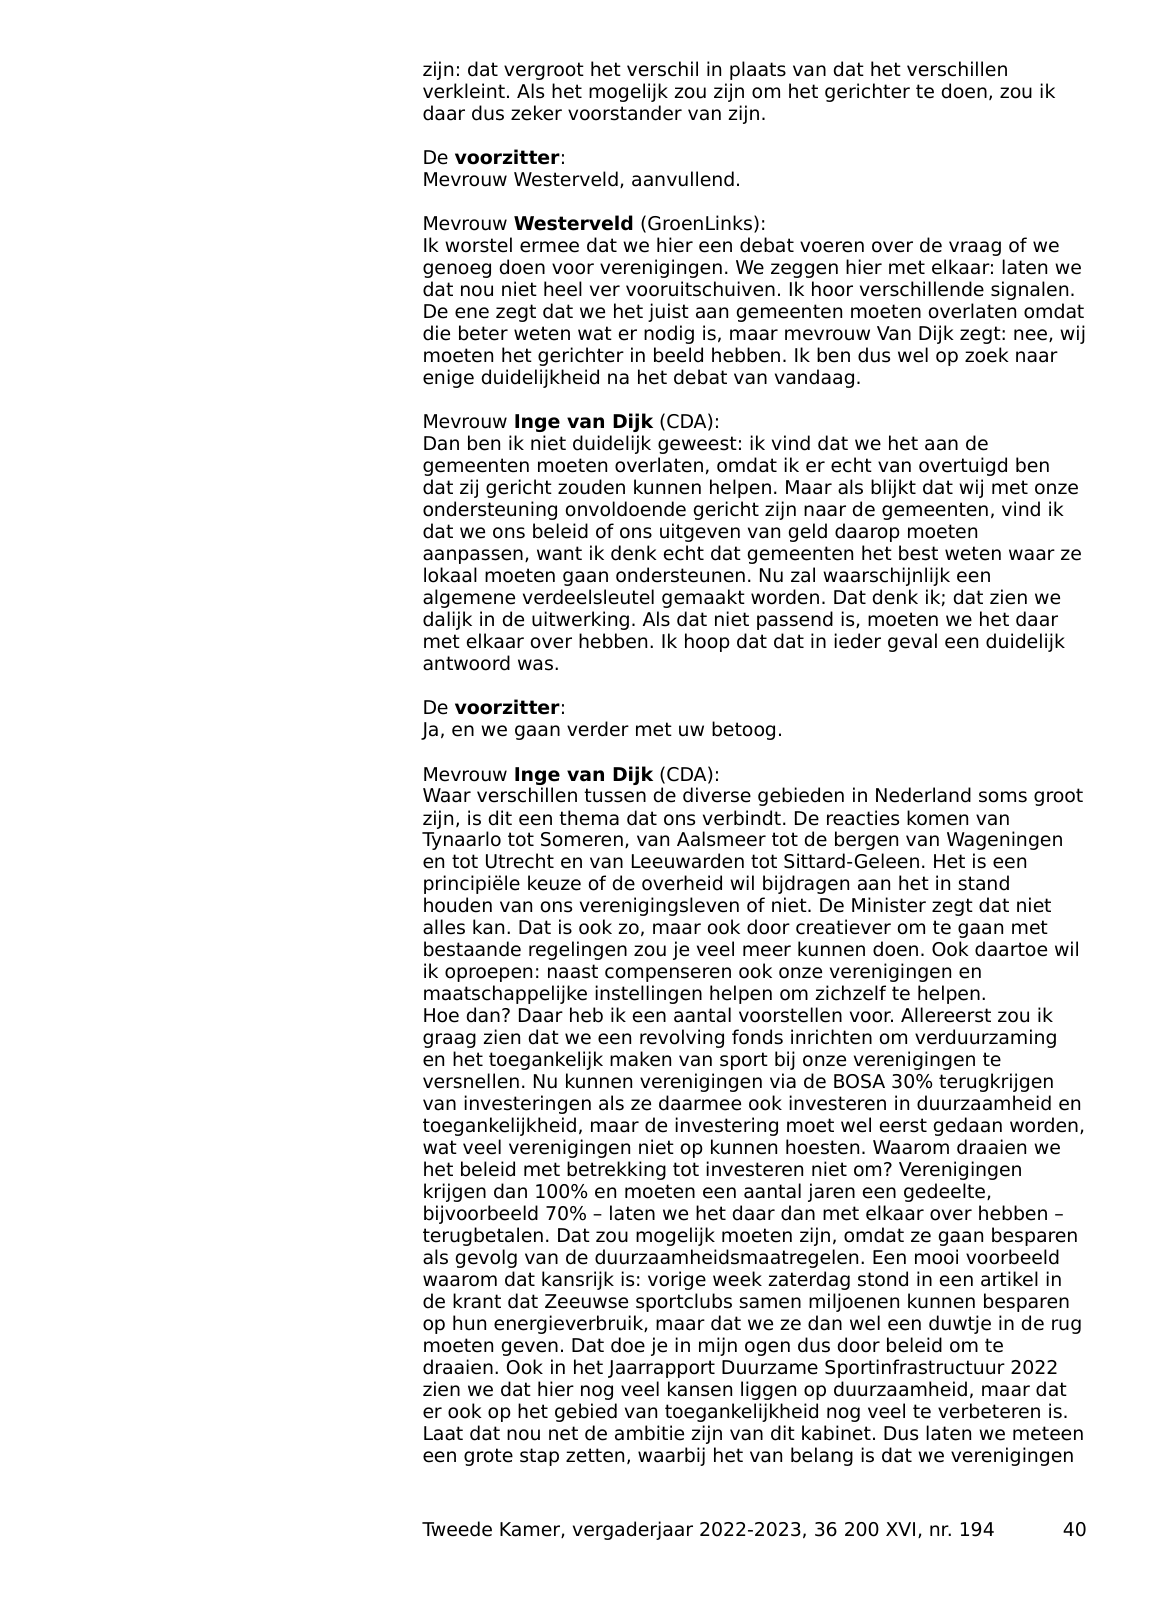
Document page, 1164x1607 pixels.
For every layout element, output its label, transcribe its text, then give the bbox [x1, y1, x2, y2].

text Ik worstel ermee dat we hier een debat voeren over de vraag of we genoeg doen voor verenigingen. We zeggen hier met elkaar: laten we dat nou niet heel ver vooruitschuiven. Ik hoor verschillende signalen. De ene zegt dat we het juist aan gemeenten moeten overlaten omdat die beter weten wat er nodig is, maar mevrouw Van Dijk zegt: nee, wij moeten het gerichter in beeld hebben. Ik ben dus wel op zoek naar enige duidelijkheid na het debat van vandaag. [422, 235, 1087, 389]
text Mevrouw Inge van Dijk (CDA): [422, 763, 1087, 785]
text De voorzitter: [422, 147, 1087, 169]
text Dan ben ik niet duidelijk geweest: ik vind dat we het aan de gemeenten moeten overlaten, omdat ik er echt van overtuigd ben dat zij gericht zouden kunnen helpen. Maar als blijkt dat wij met onze ondersteuning onvoldoende gericht zijn naar de gemeenten, vind ik dat we ons beleid of ons uitgeven van geld daarop moeten aanpassen, want ik denk echt dat gemeenten het best weten waar ze lokaal moeten gaan ondersteunen. Nu zal waarschijnlijk een algemene verdeelsleutel gemaakt worden. Dat denk ik; dat zien we dalijk in de uitwerking. Als dat niet passend is, moeten we het daar met elkaar over hebben. Ik hoop dat dat in ieder geval een duidelijk antwoord was. [422, 433, 1087, 675]
text Waar verschillen tussen de diverse gebieden in Nederland soms groot zijn, is dit een thema dat ons verbindt. De reacties komen van Tynaarlo tot Someren, van Aalsmeer tot de bergen van Wageningen en tot Utrecht en van Leeuwarden tot Sittard-Geleen. Het is een principiële keuze of de overheid wil bijdragen aan het in stand houden van ons verenigingsleven of niet. De Minister zegt dat niet alles kan. Dat is ook zo, maar ook door creatiever om te gaan met bestaande regelingen zou je veel meer kunnen doen. Ook daartoe wil ik oproepen: naast compenseren ook onze verenigingen en maatschappelijke instellingen helpen om zichzelf te helpen. [422, 785, 1087, 1005]
text Ja, en we gaan verder met uw betoog. [422, 719, 1087, 741]
text Mevrouw Inge van Dijk (CDA): [422, 411, 1087, 433]
text zijn: dat vergroot het verschil in plaats van dat het verschillen verkleint. Als het mogelijk zou zijn om het gerichter te doen, zou ik daar dus zeker voorstander van zijn. [422, 59, 1087, 125]
text De voorzitter: [422, 697, 1087, 719]
text Mevrouw Westerveld (GroenLinks): [422, 213, 1087, 235]
text Hoe dan? Daar heb ik een aantal voorstellen voor. Allereerst zou ik graag zien dat we een revolving fonds inrichten om verduurzaming en het toegankelijk maken van sport bij onze verenigingen te versnellen. Nu kunnen verenigingen via de BOSA 30% terugkrijgen van investeringen als ze daarmee ook investeren in duurzaamheid en toegankelijkheid, maar de investering moet wel eerst gedaan worden, wat veel verenigingen niet op kunnen hoesten. Waarom draaien we het beleid met betrekking tot investeren niet om? Verenigingen krijgen dan 100% en moeten een aantal jaren een gedeelte, bijvoorbeeld 70% – laten we het daar dan met elkaar over hebben – terugbetalen. Dat zou mogelijk moeten zijn, omdat ze gaan besparen als gevolg van de duurzaamheidsmaatregelen. Een mooi voorbeeld waarom dat kansrijk is: vorige week zaterdag stond in een artikel in de krant dat Zeeuwse sportclubs samen miljoenen kunnen besparen op hun energieverbruik, maar dat we ze dan wel een duwtje in de rug moeten geven. Dat doe je in mijn ogen dus door beleid om te draaien. Ook in het Jaarrapport Duurzame Sportinfrastructuur 2022 zien we dat hier nog veel kansen liggen op duurzaamheid, maar dat er ook op het gebied van toegankelijkheid nog veel te verbeteren is. Laat dat nou net de ambitie zijn van dit kabinet. Dus laten we meteen een grote stap zetten, waarbij het van belang is dat we verenigingen [422, 1005, 1087, 1467]
text Mevrouw Westerveld, aanvullend. [422, 169, 1087, 191]
